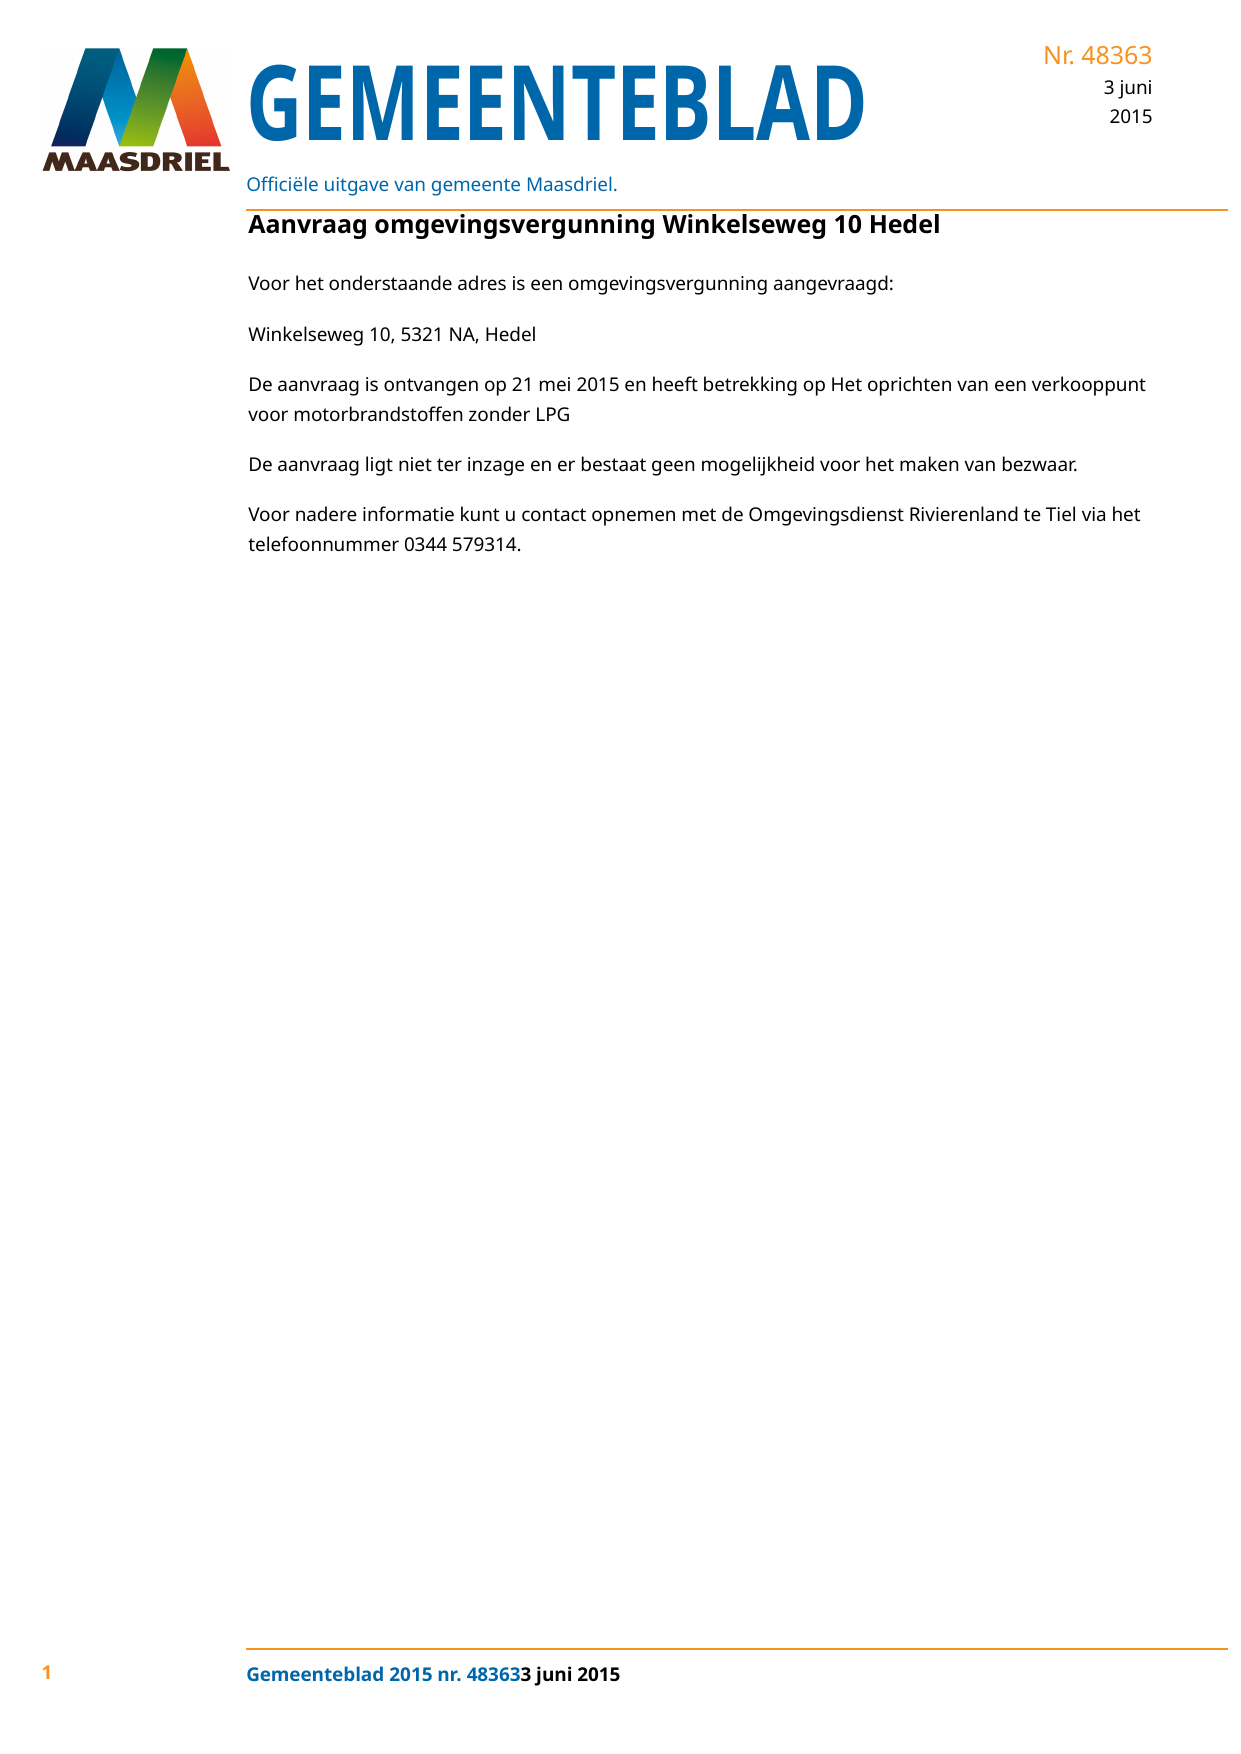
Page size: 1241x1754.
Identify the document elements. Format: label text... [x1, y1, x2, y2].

text Winkelseweg 10, 5321 NA, Hedel [248, 321, 1152, 346]
picture [41, 47, 231, 172]
text De aanvraag is ontvangen op 21 mei 2015 en heeft betrekking op Het oprichten van een verkooppunt voor motorbrandstoffen zonder LPG [248, 371, 1152, 426]
text Aanvraag omgevingsvergunning Winkelseweg 10 Hedel [248, 211, 1152, 241]
text Voor het onderstaande adres is een omgevingsvergunning aangevraagd: [248, 270, 1152, 296]
text Voor nadere informatie kunt u contact opnemen met de Omgevingsdienst Rivierenland te Tiel via het telefoonnummer 0344 579314. [248, 502, 1152, 557]
text De aanvraag ligt niet ter inzage en er bestaat geen mogelijkheid voor het maken van bezwaar. [248, 451, 1152, 477]
